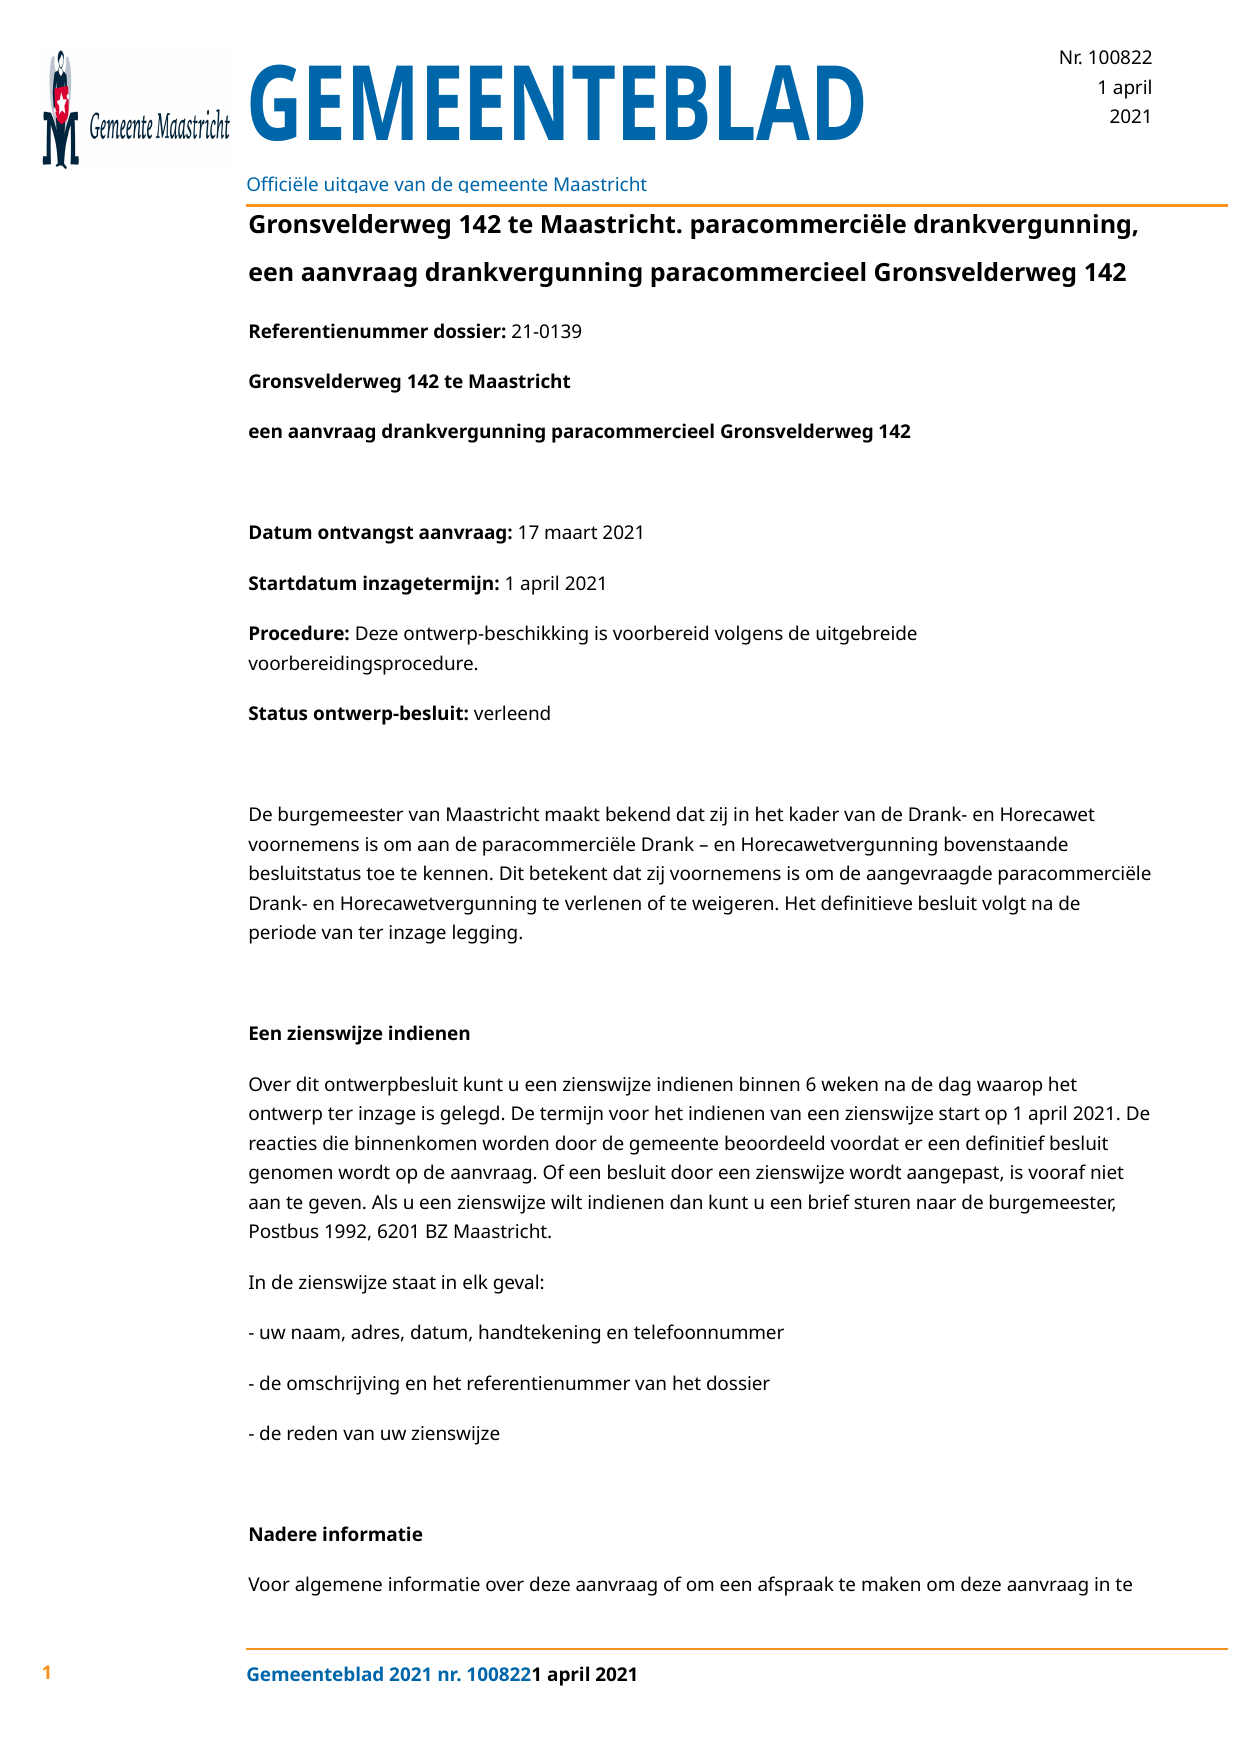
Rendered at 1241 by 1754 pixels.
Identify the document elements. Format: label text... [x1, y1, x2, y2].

text Nadere informatie [248, 1521, 1152, 1547]
text Status ontwerp-besluit: verleend [248, 700, 1152, 726]
picture [41, 47, 231, 172]
text - uw naam, adres, datum, handtekening en telefoonnummer [248, 1319, 1152, 1345]
text Voor algemene informatie over deze aanvraag of om een afspraak te maken om deze aanvraag in te [248, 1572, 1152, 1597]
text Een zienswijze indienen [248, 1020, 1152, 1046]
text Gronsvelderweg 142 te Maastricht. paracommerciële drankvergunning, een aanvraag drankvergunning paracommercieel Gronsvelderweg 142 [248, 207, 1152, 288]
text - de omschrijving en het referentienummer van het dossier [248, 1370, 1152, 1396]
text een aanvraag drankvergunning paracommercieel Gronsvelderweg 142 [248, 419, 1152, 444]
text In de zienswijze staat in elk geval: [248, 1269, 1152, 1295]
text Procedure: Deze ontwerp-beschikking is voorbereid volgens de uitgebreide voorbereidingsprocedure. [248, 620, 1152, 676]
text De burgemeester van Maastricht maakt bekend dat zij in het kader van de Drank- en Horecawet voornemens is om aan de paracommerciële Drank – en Horecawetvergunning bovenstaande besluitstatus toe te kennen. Dit betekent dat zij voornemens is om de aangevraagde paracommerciële Drank- en Horecawetvergunning te verlenen of te weigeren. Het definitieve besluit volgt na de periode van ter inzage legging. [248, 801, 1152, 945]
text Startdatum inzagetermijn: 1 april 2021 [248, 570, 1152, 596]
text Referentienummer dossier: 21-0139 [248, 318, 1152, 344]
text - de reden van uw zienswijze [248, 1420, 1152, 1446]
text Datum ontvangst aanvraag: 17 maart 2021 [248, 519, 1152, 545]
text Over dit ontwerpbesluit kunt u een zienswijze indienen binnen 6 weken na de dag waarop het ontwerp ter inzage is gelegd. De termijn voor het indienen van een zienswijze start op 1 april 2021. De reacties die binnenkomen worden door de gemeente beoordeeld voordat er een definitief besluit genomen wordt op de aanvraag. Of een besluit door een zienswijze wordt aangepast, is vooraf niet aan te geven. Als u een zienswijze wilt indienen dan kunt u een brief sturen naar de burgemeester, Postbus 1992, 6201 BZ Maastricht. [248, 1071, 1152, 1244]
text Gronsvelderweg 142 te Maastricht [248, 368, 1152, 394]
